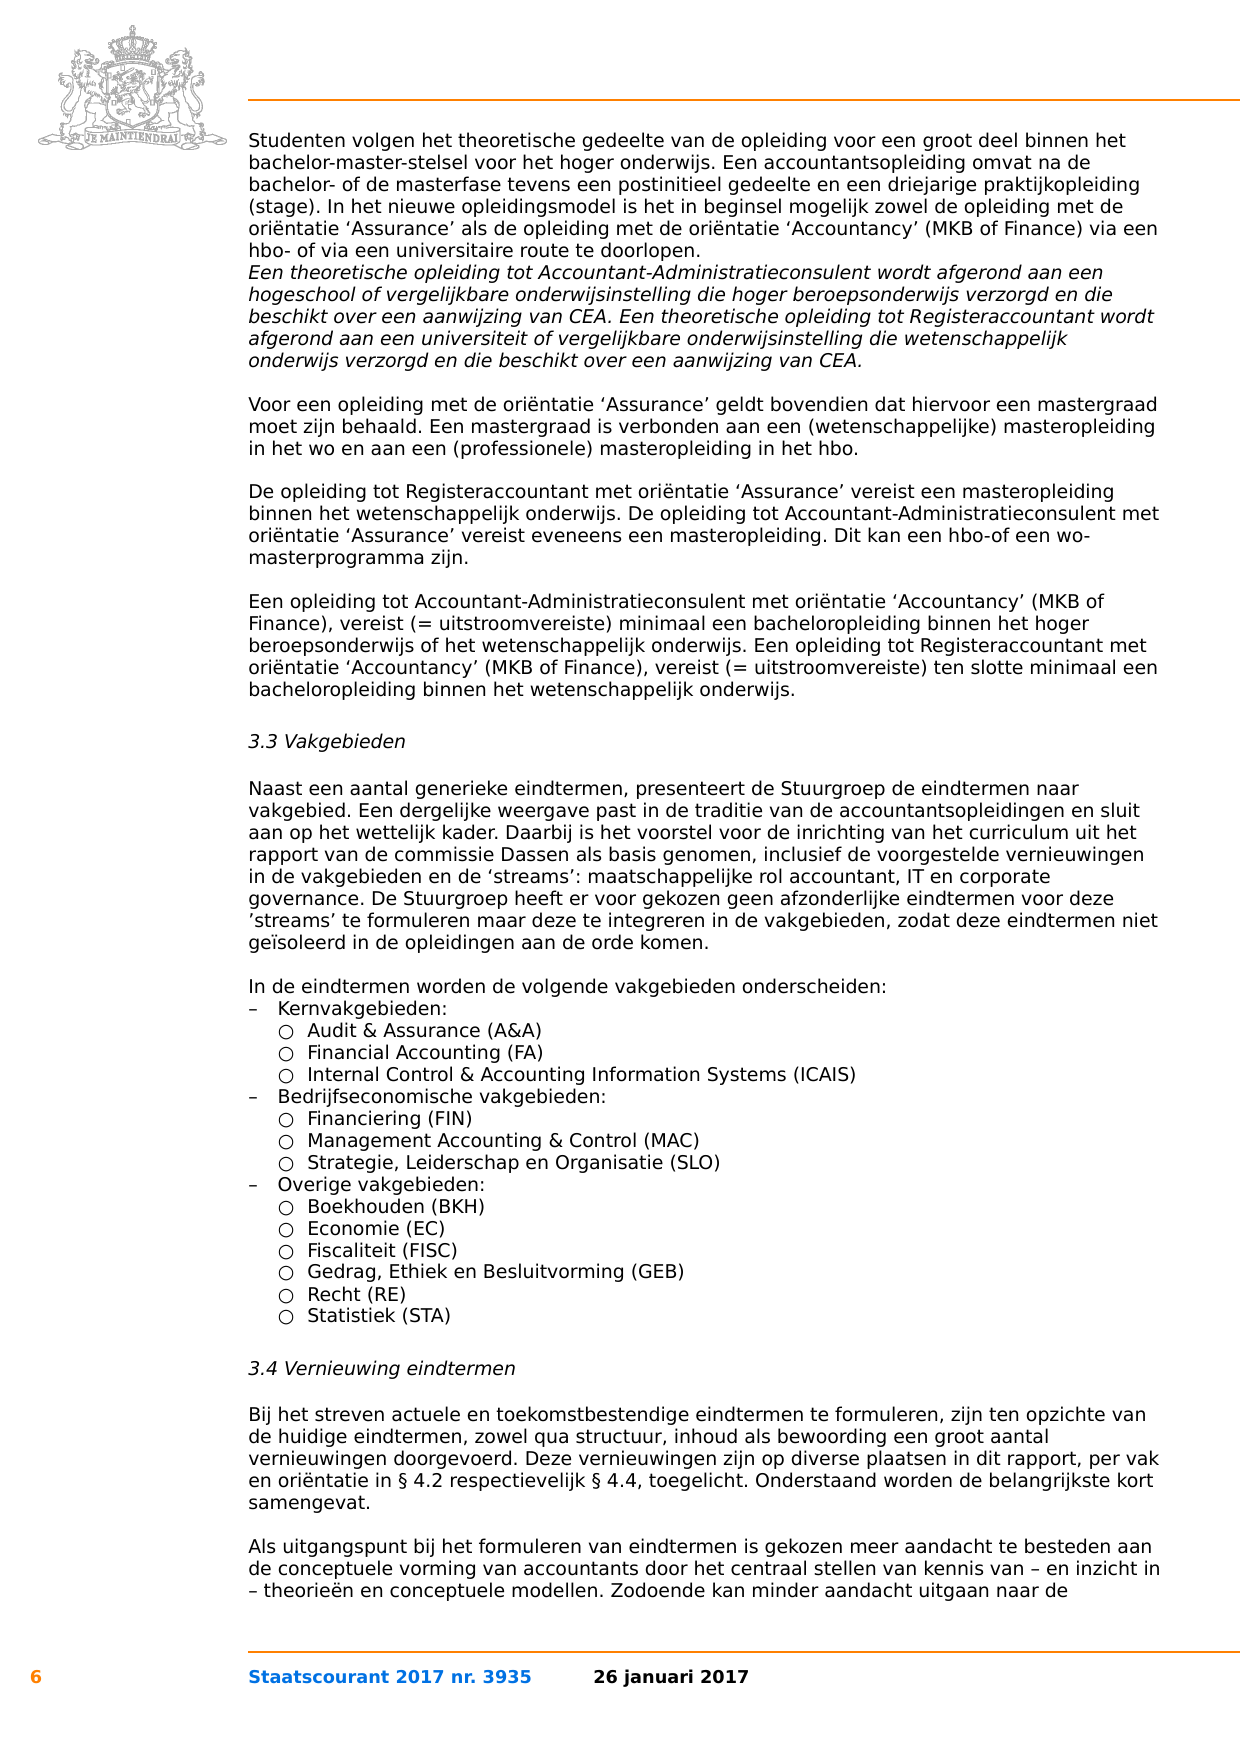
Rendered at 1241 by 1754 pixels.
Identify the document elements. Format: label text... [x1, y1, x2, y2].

text Als uitgangspunt bij het formuleren van eindtermen is gekozen meer aandacht te besteden aan de conceptuele vorming van accountants door het centraal stellen van kennis van – en inzicht in – theorieën en conceptuele modellen. Zodoende kan minder aandacht uitgaan naar de [248, 1536, 1163, 1602]
text ○ Gedrag, Ethiek en Besluitvorming (GEB) [278, 1261, 1163, 1283]
text De opleiding tot Registeraccountant met oriëntatie ‘Assurance’ vereist een masteropleiding binnen het wetenschappelijk onderwijs. De opleiding tot Accountant-Administratieconsulent met oriëntatie ‘Assurance’ vereist eveneens een masteropleiding. Dit kan een hbo-of een wo-masterprogramma zijn. [248, 481, 1163, 569]
text – Kernvakgebieden: [248, 998, 1163, 1020]
subtitle 3.3 Vakgebieden [248, 731, 1163, 753]
text Een opleiding tot Accountant-Administratieconsulent met oriëntatie ‘Accountancy’ (MKB of Finance), vereist (= uitstroomvereiste) minimaal een bacheloropleiding binnen het hoger beroepsonderwijs of het wetenschappelijk onderwijs. Een opleiding tot Registeraccountant met oriëntatie ‘Accountancy’ (MKB of Finance), vereist (= uitstroomvereiste) ten slotte minimaal een bacheloropleiding binnen het wetenschappelijk onderwijs. [248, 591, 1163, 701]
text ○ Management Accounting & Control (MAC) [278, 1129, 1163, 1152]
text ○ Audit & Assurance (A&A) [278, 1020, 1163, 1042]
picture [38, 25, 227, 150]
text ○ Strategie, Leiderschap en Organisatie (SLO) [278, 1152, 1163, 1173]
text ○ Boekhouden (BKH) [278, 1196, 1163, 1217]
text Naast een aantal generieke eindtermen, presenteert de Stuurgroep de eindtermen naar vakgebied. Een dergelijke weergave past in de traditie van de accountantsopleidingen en sluit aan op het wettelijk kader. Daarbij is het voorstel voor de inrichting van het curriculum uit het rapport van de commissie Dassen als basis genomen, inclusief de voorgestelde vernieuwingen in de vakgebieden en de ‘streams’: maatschappelijke rol accountant, IT en corporate governance. De Stuurgroep heeft er voor gekozen geen afzonderlijke eindtermen voor deze ’streams’ te formuleren maar deze te integreren in de vakgebieden, zodat deze eindtermen niet geïsoleerd in de opleidingen aan de orde komen. [248, 778, 1163, 954]
text ○ Financiering (FIN) [278, 1108, 1163, 1129]
text Studenten volgen het theoretische gedeelte van de opleiding voor een groot deel binnen het bachelor-master-stelsel voor het hoger onderwijs. Een accountantsopleiding omvat na de bachelor- of de masterfase tevens een postinitieel gedeelte en een driejarige praktijkopleiding (stage). In het nieuwe opleidingsmodel is het in beginsel mogelijk zowel de opleiding met de oriëntatie ‘Assurance’ als de opleiding met de oriëntatie ‘Accountancy’ (MKB of Finance) via een hbo- of via een universitaire route te doorlopen. [248, 130, 1163, 262]
text Een theoretische opleiding tot Accountant-Administratieconsulent wordt afgerond aan een hogeschool of vergelijkbare onderwijsinstelling die hoger beroepsonderwijs verzorgd en die beschikt over een aanwijzing van CEA. Een theoretische opleiding tot Registeraccountant wordt afgerond aan een universiteit of vergelijkbare onderwijsinstelling die wetenschappelijk onderwijs verzorgd en die beschikt over een aanwijzing van CEA. [248, 262, 1163, 372]
text ○ Fiscaliteit (FISC) [278, 1239, 1163, 1261]
text ○ Internal Control & Accounting Information Systems (ICAIS) [278, 1064, 1163, 1086]
text ○ Recht (RE) [278, 1283, 1163, 1305]
text – Overige vakgebieden: [248, 1173, 1163, 1196]
text – Bedrijfseconomische vakgebieden: [248, 1086, 1163, 1108]
text Voor een opleiding met de oriëntatie ‘Assurance’ geldt bovendien dat hiervoor een mastergraad moet zijn behaald. Een mastergraad is verbonden aan een (wetenschappelijke) masteropleiding in het wo en aan een (professionele) masteropleiding in het hbo. [248, 393, 1163, 459]
text ○ Statistiek (STA) [278, 1305, 1163, 1327]
text ○ Financial Accounting (FA) [278, 1042, 1163, 1064]
text In de eindtermen worden de volgende vakgebieden onderscheiden: [248, 976, 1163, 998]
text ○ Economie (EC) [278, 1217, 1163, 1239]
subtitle 3.4 Vernieuwing eindtermen [248, 1357, 1163, 1379]
text Bij het streven actuele en toekomstbestendige eindtermen te formuleren, zijn ten opzichte van de huidige eindtermen, zowel qua structuur, inhoud als bewoording een groot aantal vernieuwingen doorgevoerd. Deze vernieuwingen zijn op diverse plaatsen in dit rapport, per vak en oriëntatie in § 4.2 respectievelijk § 4.4, toegelicht. Onderstaand worden de belangrijkste kort samengevat. [248, 1404, 1163, 1514]
